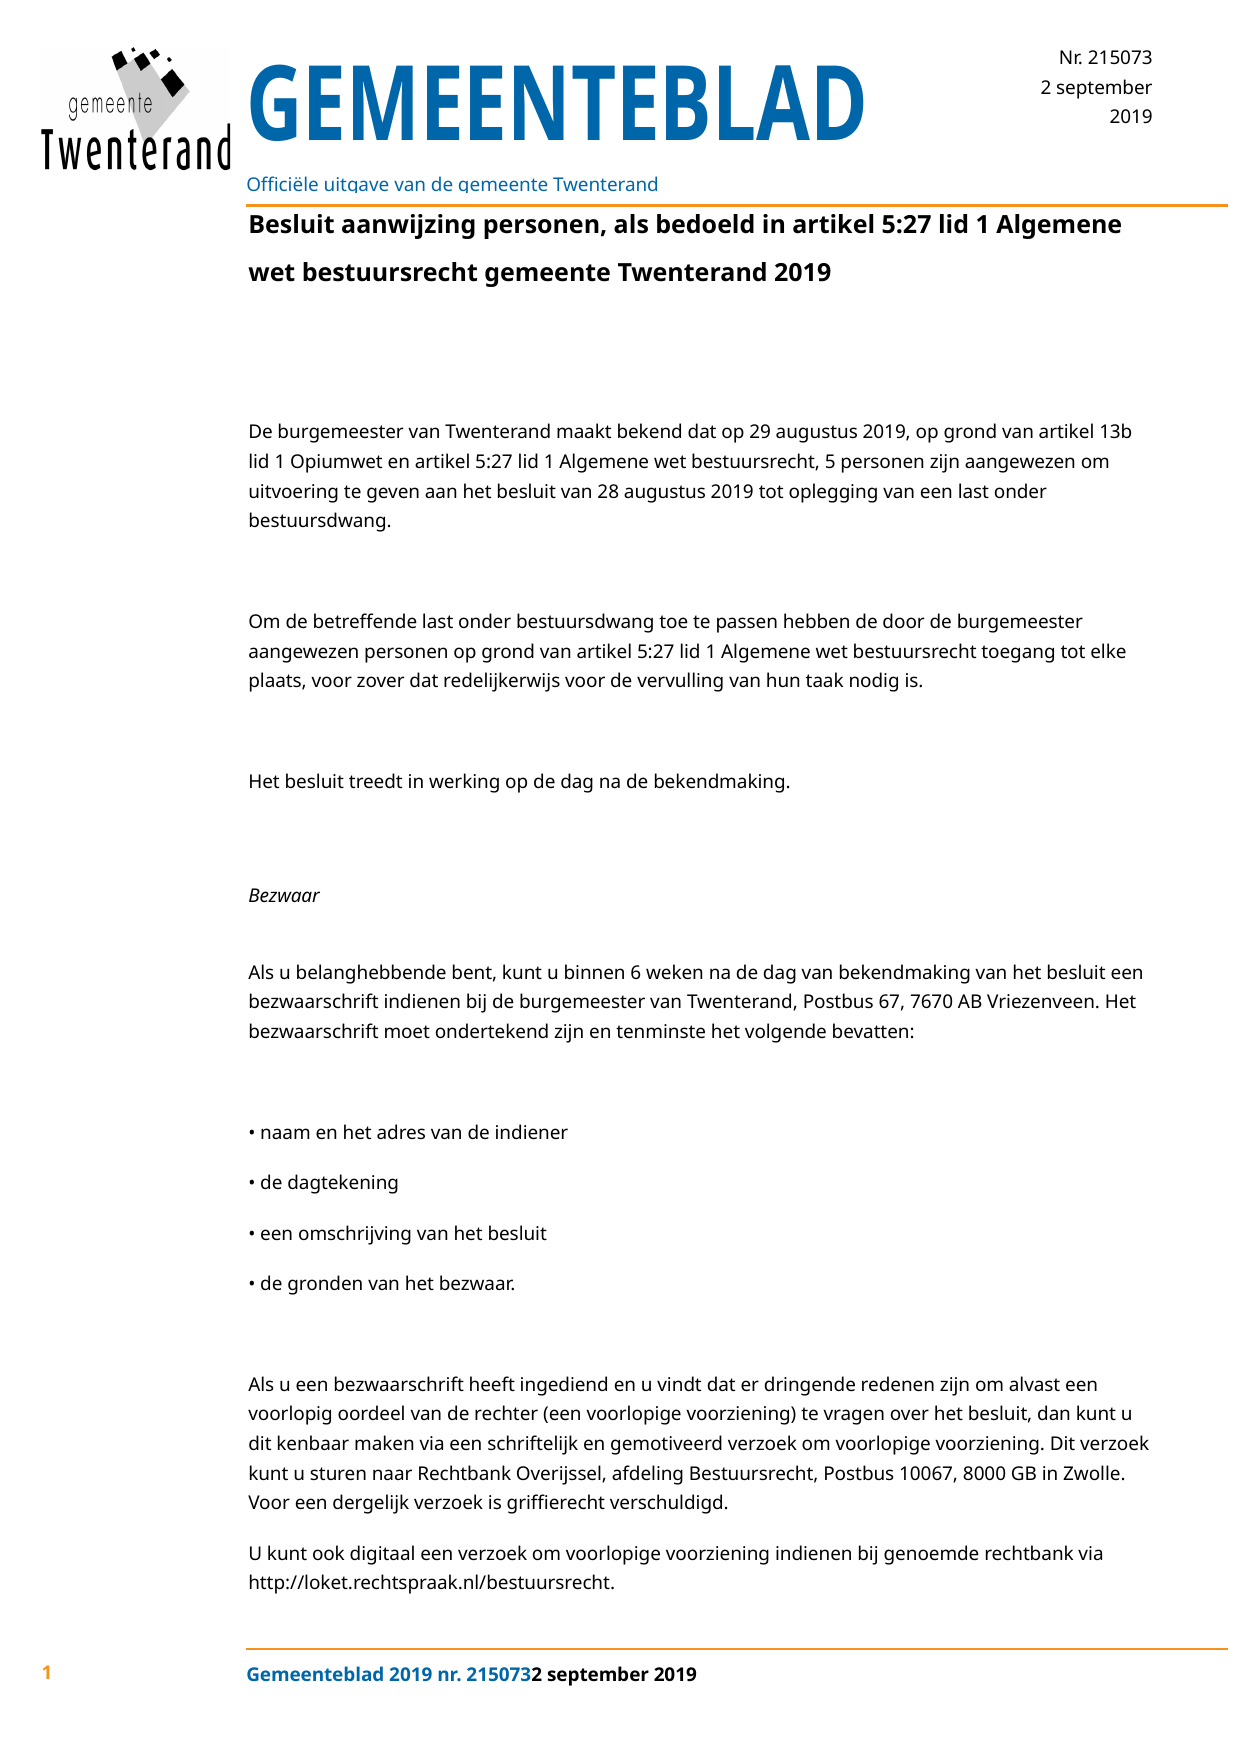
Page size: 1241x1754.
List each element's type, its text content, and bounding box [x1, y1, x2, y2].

text Bezwaar [248, 883, 1152, 908]
text De burgemeester van Twenterand maakt bekend dat op 29 augustus 2019, op grond van artikel 13b lid 1 Opiumwet en artikel 5:27 lid 1 Algemene wet bestuursrecht, 5 personen zijn aangewezen om uitvoering te geven aan het besluit van 28 augustus 2019 tot oplegging van een last onder bestuursdwang. [248, 419, 1152, 533]
text U kunt ook digitaal een verzoek om voorlopige voorziening indienen bij genoemde rechtbank via http://loket.rechtspraak.nl/bestuursrecht. [248, 1540, 1152, 1595]
text Als u een bezwaarschrift heeft ingediend en u vindt dat er dringende redenen zijn om alvast een voorlopig oordeel van de rechter (een voorlopige voorziening) te vragen over het besluit, dan kunt u dit kenbaar maken via een schriftelijk en gemotiveerd verzoek om voorlopige voorziening. Dit verzoek kunt u sturen naar Rechtbank Overijssel, afdeling Bestuursrecht, Postbus 10067, 8000 GB in Zwolle. Voor een dergelijk verzoek is griffierecht verschuldigd. [248, 1371, 1152, 1515]
text Om de betreffende last onder bestuursdwang toe te passen hebben de door de burgemeester aangewezen personen op grond van artikel 5:27 lid 1 Algemene wet bestuursrecht toegang tot elke plaats, voor zover dat redelijkerwijs voor de vervulling van hun taak nodig is. [248, 608, 1152, 693]
text Besluit aanwijzing personen, als bedoeld in artikel 5:27 lid 1 Algemene wet bestuursrecht gemeente Twenterand 2019 [248, 207, 1152, 288]
text Als u belanghebbende bent, kunt u binnen 6 weken na de dag van bekendmaking van het besluit een bezwaarschrift indienen bij de burgemeester van Twenterand, Postbus 67, 7670 AB Vriezenveen. Het bezwaarschrift moet ondertekend zijn en tenminste het volgende bevatten: [248, 959, 1152, 1044]
picture [41, 47, 231, 172]
text • naam en het adres van de indiener [248, 1119, 1152, 1144]
text • de dagtekening [248, 1169, 1152, 1195]
text Het besluit treedt in werking op de dag na de bekendmaking. [248, 768, 1152, 794]
text • een omschrijving van het besluit [248, 1220, 1152, 1245]
text • de gronden van het bezwaar. [248, 1270, 1152, 1296]
